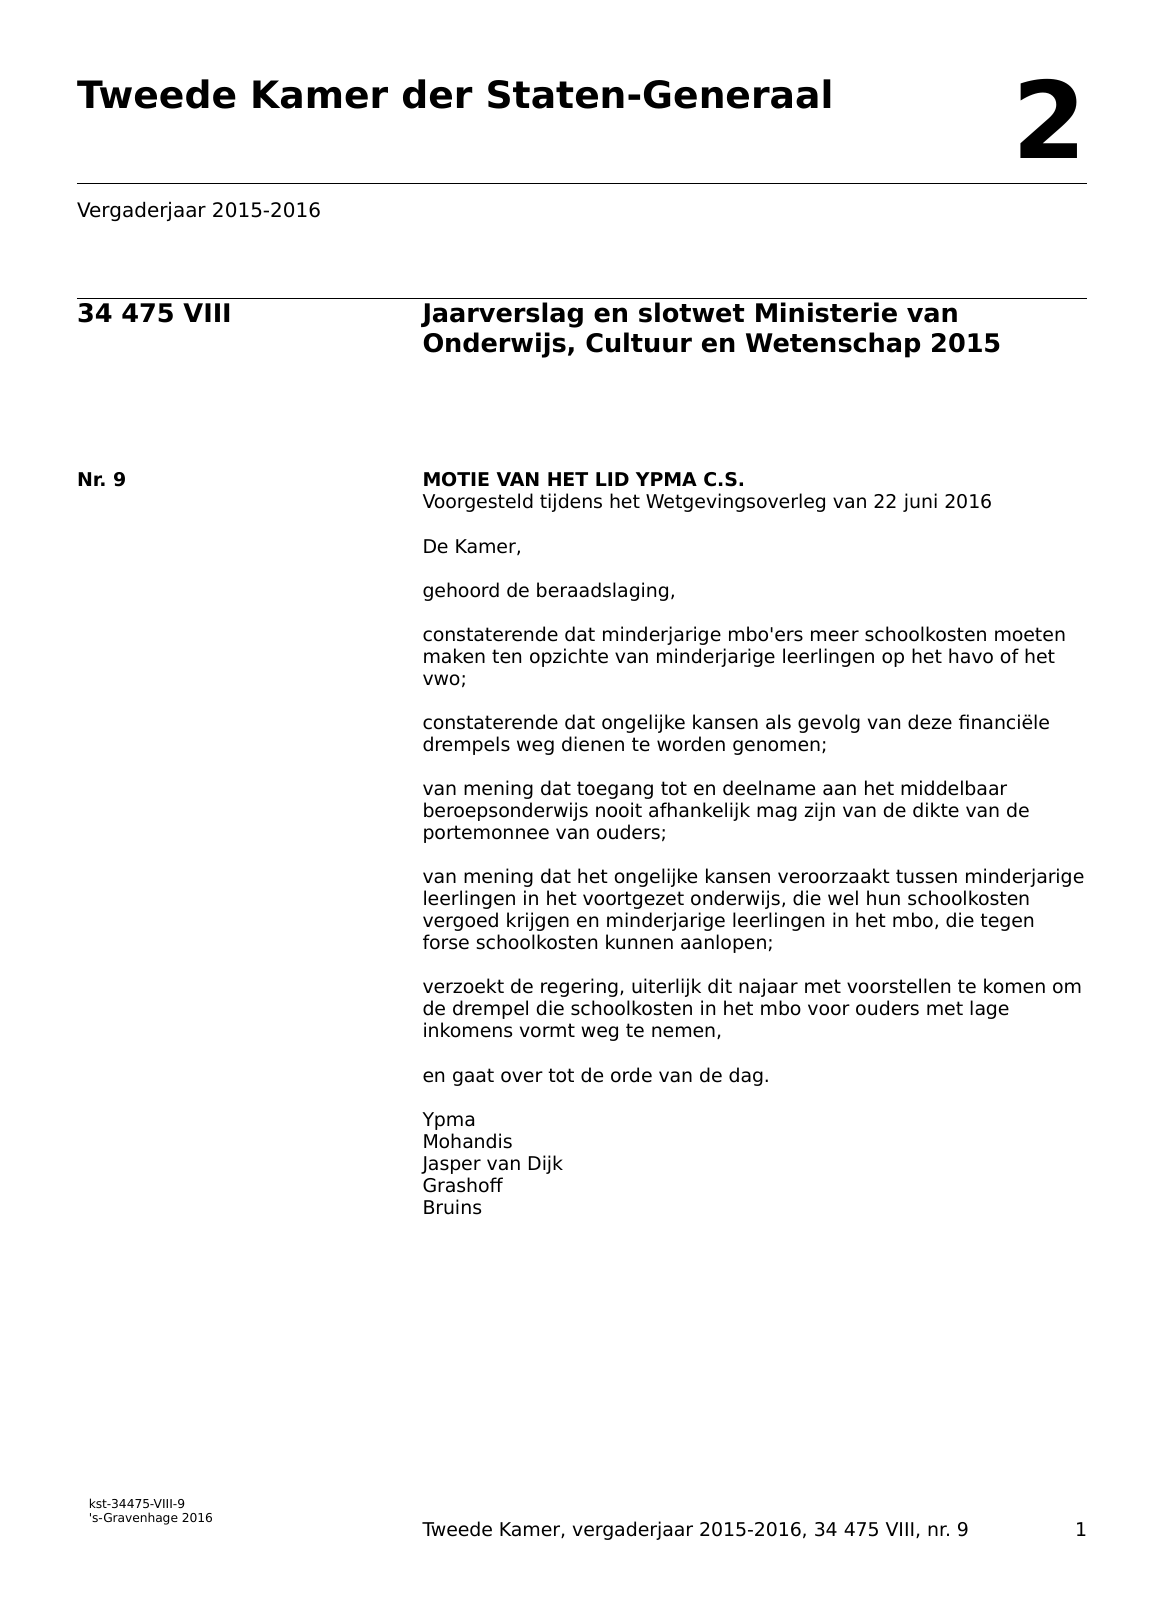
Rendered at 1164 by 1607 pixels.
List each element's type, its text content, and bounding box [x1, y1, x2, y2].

text van mening dat toegang tot en deelname aan het middelbaar beroepsonderwijs nooit afhankelijk mag zijn van de dikte van de portemonnee van ouders; [422, 778, 1087, 844]
text Bruins [422, 1197, 1087, 1218]
text Grashoff [422, 1174, 1087, 1197]
text Voorgesteld tijdens het Wetgevingsoverleg van 22 juni 2016 [422, 491, 1087, 513]
table_cell Vergaderjaar 2015-2016 [77, 184, 1087, 298]
text constaterende dat minderjarige mbo'ers meer schoolkosten moeten maken ten opzichte van minderjarige leerlingen op het havo of het vwo; [422, 624, 1087, 690]
text gehoord de beraadslaging, [422, 580, 1087, 602]
text van mening dat het ongelijke kansen veroorzaakt tussen minderjarige leerlingen in het voortgezet onderwijs, die wel hun schoolkosten vergoed krijgen en minderjarige leerlingen in het mbo, die tegen forse schoolkosten kunnen aanlopen; [422, 866, 1087, 954]
text Ypma [422, 1109, 1087, 1131]
text 's-Gravenhage 2016 [88, 1511, 323, 1525]
subtitle Nr. 9 MOTIE VAN HET LID YPMA C.S. [77, 469, 1087, 491]
text verzoekt de regering, uiterlijk dit najaar met voorstellen te komen om de drempel die schoolkosten in het mbo voor ouders met lage inkomens vormt weg te nemen, [422, 976, 1087, 1042]
text constaterende dat ongelijke kansen als gevolg van deze financiële drempels weg dienen te worden genomen; [422, 712, 1087, 756]
table_header Tweede Kamer der Staten-Generaal [77, 59, 886, 183]
text Jasper van Dijk [422, 1153, 1087, 1174]
table_header 2 [886, 59, 1087, 183]
text De Kamer, [422, 536, 1087, 557]
subtitle 34 475 VIII Jaarverslag en slotwet Ministerie van Onderwijs, Cultuur en Wetenschap 2015 [77, 299, 1087, 358]
text Mohandis [422, 1131, 1087, 1153]
text kst-34475-VIII-9 [88, 1497, 323, 1511]
text en gaat over tot de orde van de dag. [422, 1064, 1087, 1086]
